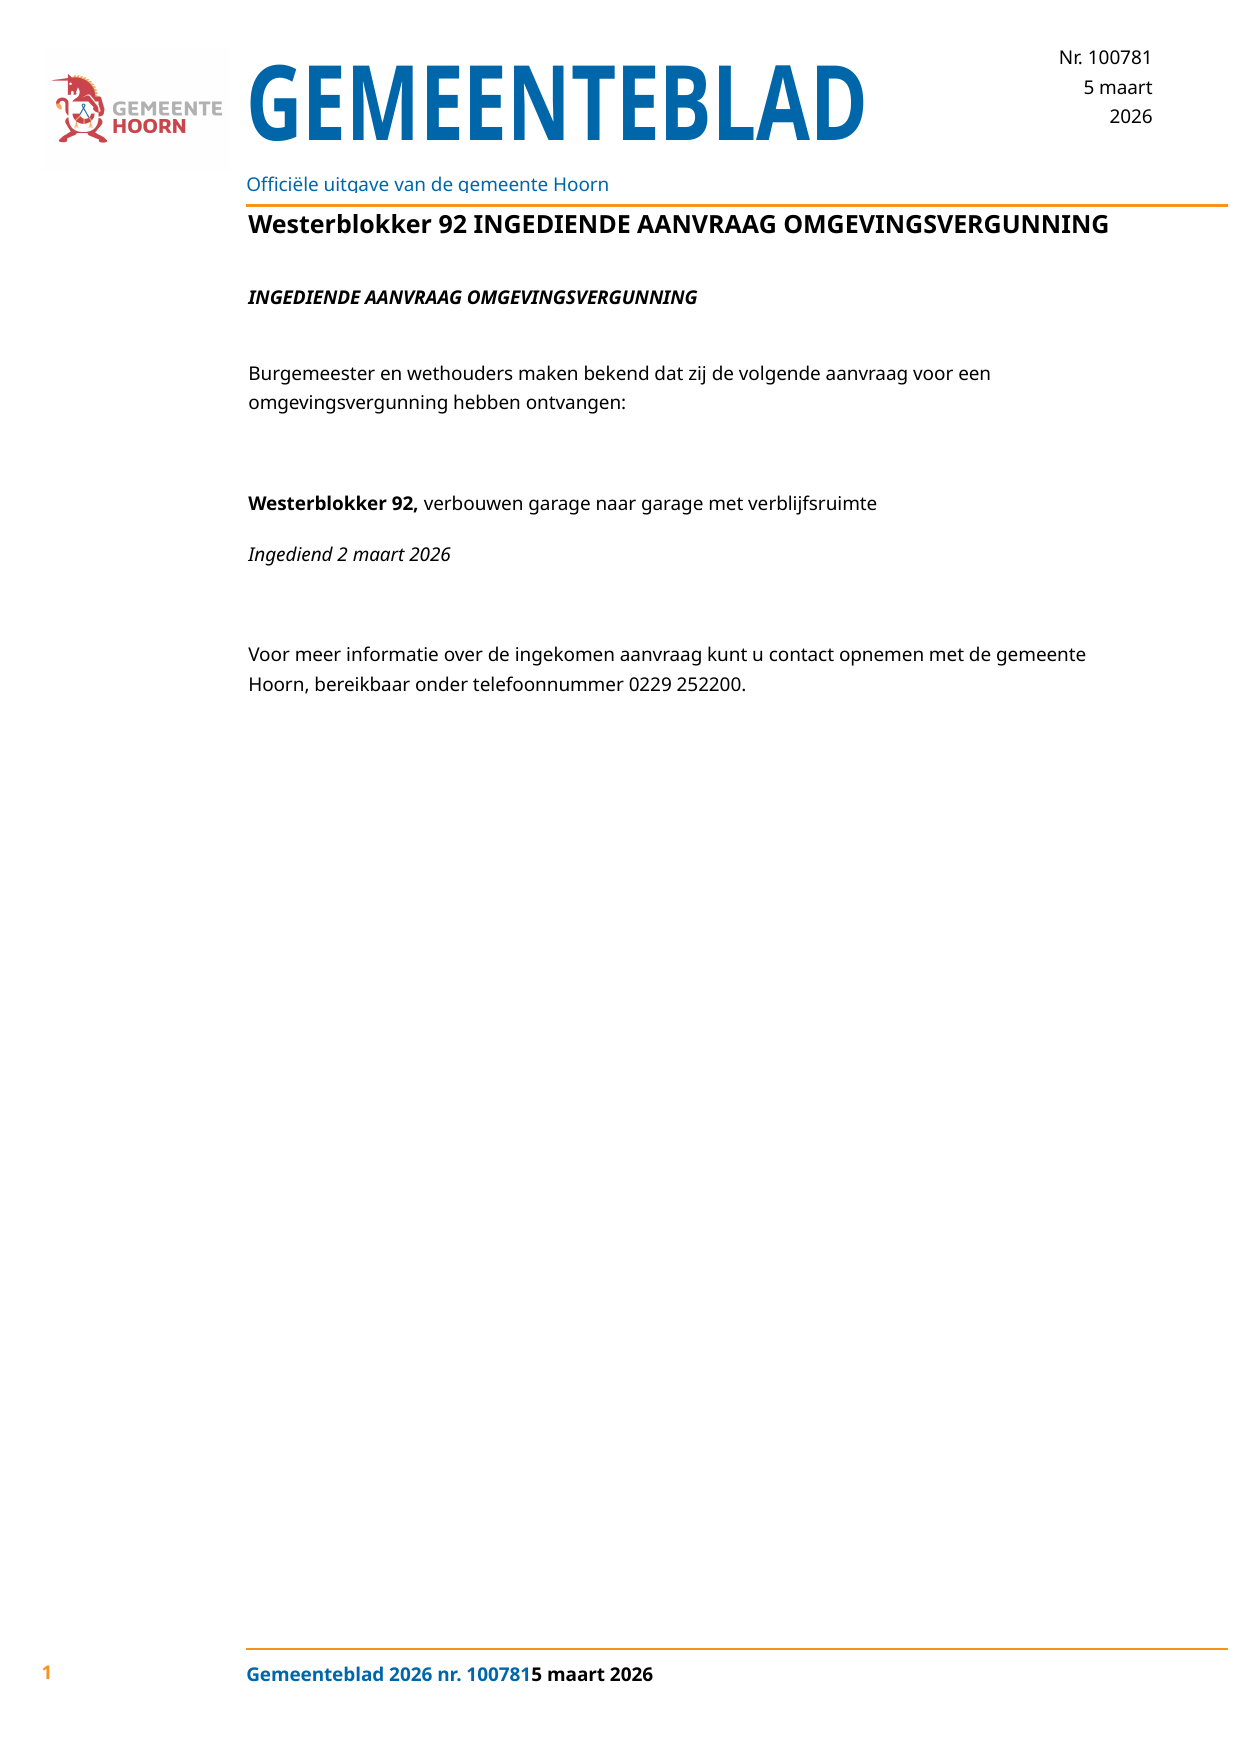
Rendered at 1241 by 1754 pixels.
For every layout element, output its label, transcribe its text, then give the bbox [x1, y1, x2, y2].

picture [41, 47, 231, 172]
text INGEDIENDE AANVRAAG OMGEVINGSVERGUNNING [248, 284, 1152, 309]
text Westerblokker 92 INGEDIENDE AANVRAAG OMGEVINGSVERGUNNING [248, 207, 1152, 241]
text Burgemeester en wethouders maken bekend dat zij de volgende aanvraag voor een omgevingsvergunning hebben ontvangen: [248, 360, 1152, 415]
text Voor meer informatie over de ingekomen aanvraag kunt u contact opnemen met de gemeente Hoorn, bereikbaar onder telefoonnummer 0229 252200. [248, 642, 1152, 697]
text Ingediend 2 maart 2026 [248, 541, 1152, 567]
text Westerblokker 92, verbouwen garage naar garage met verblijfsruimte [248, 490, 1152, 516]
